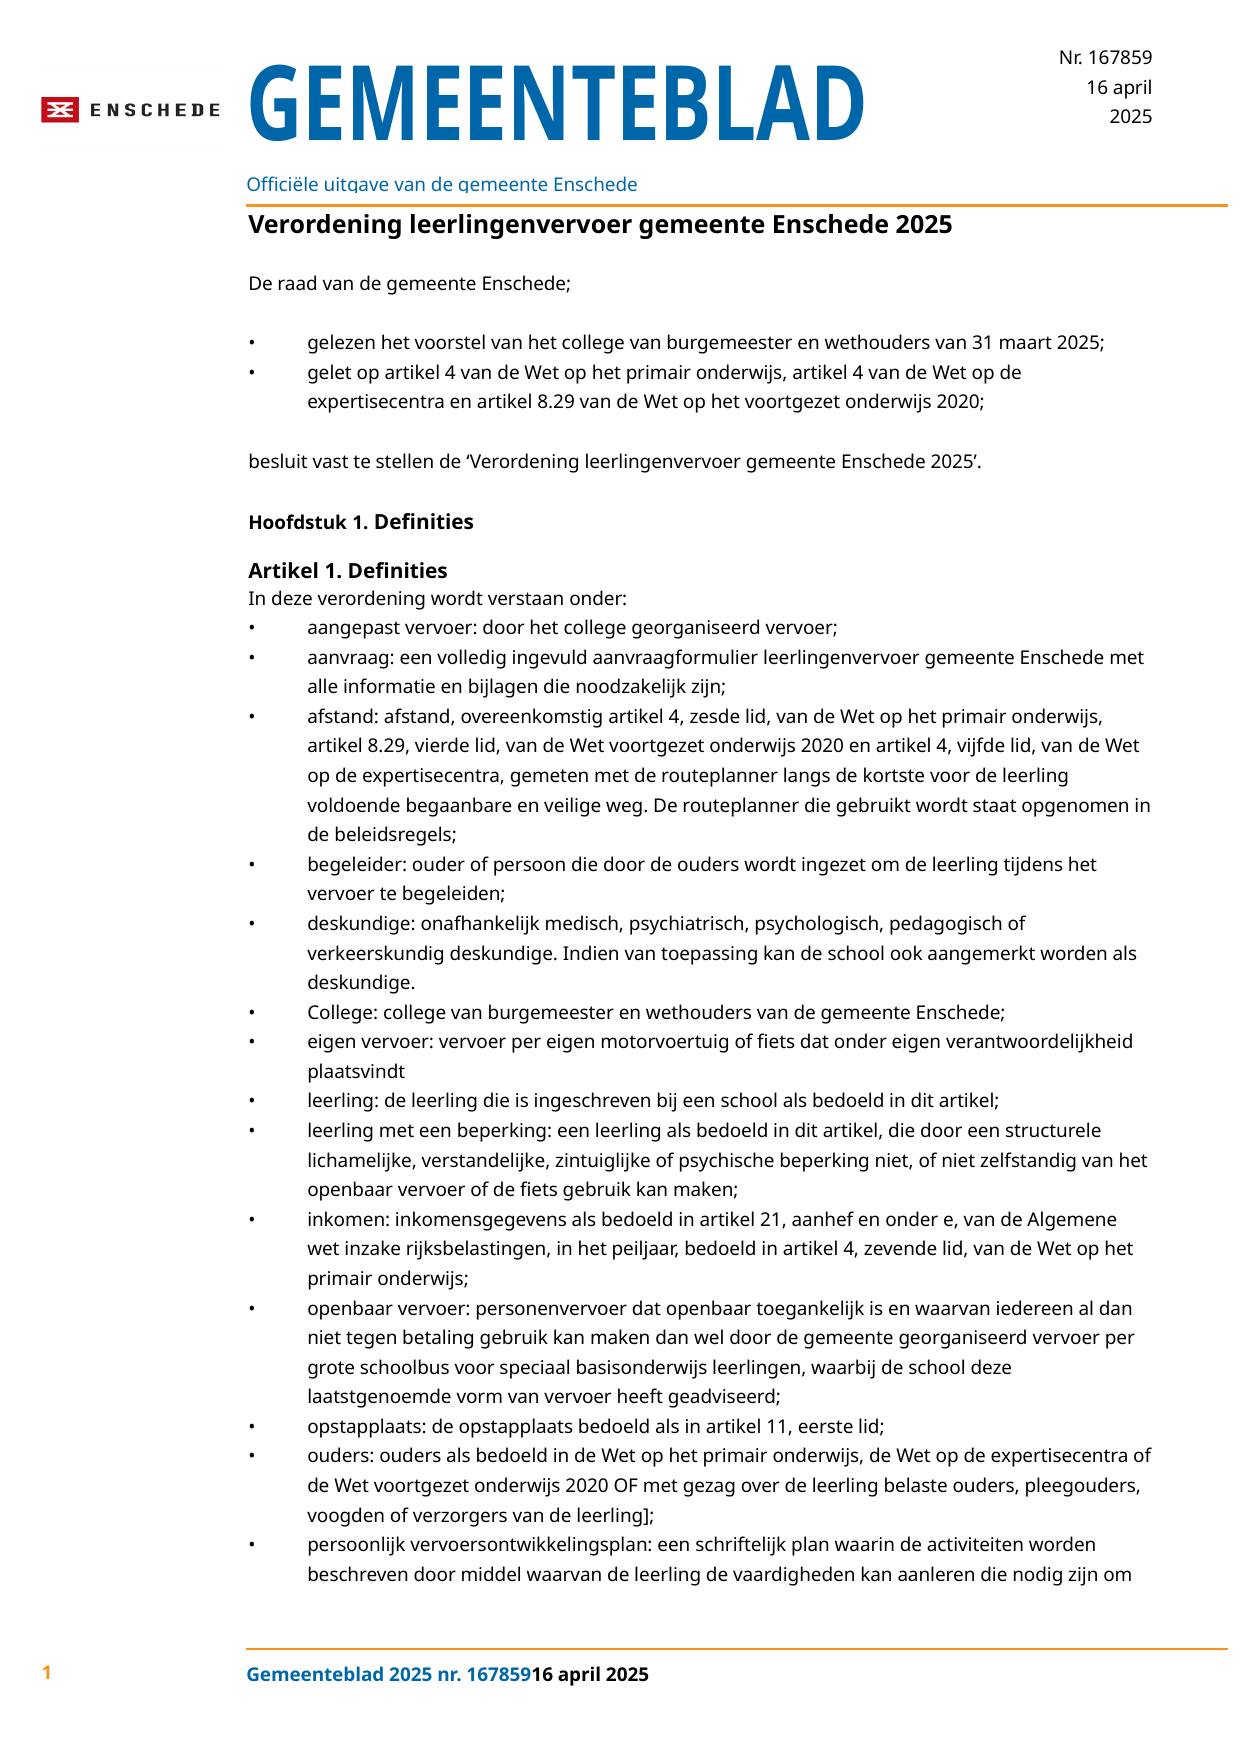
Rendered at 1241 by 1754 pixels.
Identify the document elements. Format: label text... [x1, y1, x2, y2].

list persoonlijk vervoersontwikkelingsplan: een schriftelijk plan waarin de activiteiten worden beschreven door middel waarvan de leerling de vaardigheden kan aanleren die nodig zijn om [248, 1531, 1152, 1587]
list opstapplaats: de opstapplaats bedoeld als in artikel 11, eerste lid; [248, 1413, 1152, 1439]
text De raad van de gemeente Enschede; [248, 270, 1152, 296]
list afstand: afstand, overeenkomstig artikel 4, zesde lid, van de Wet op het primair onderwijs, artikel 8.29, vierde lid, van de Wet voortgezet onderwijs 2020 en artikel 4, vijfde lid, van de Wet op de expertisecentra, gemeten met de routeplanner langs de kortste voor de leerling voldoende begaanbare en veilige weg. De routeplanner die gebruikt wordt staat opgenomen in de beleidsregels; [248, 703, 1152, 847]
text Hoofdstuk 1. Definities [248, 507, 1152, 535]
list begeleider: ouder of persoon die door de ouders wordt ingezet om de leerling tijdens het vervoer te begeleiden; [248, 851, 1152, 906]
text Artikel 1. Definities [248, 556, 1152, 585]
picture [41, 47, 231, 172]
list leerling met een beperking: een leerling als bedoeld in dit artikel, die door een structurele lichamelijke, verstandelijke, zintuiglijke of psychische beperking niet, of niet zelfstandig van het openbaar vervoer of de fiets gebruik kan maken; [248, 1117, 1152, 1202]
list ouders: ouders als bedoeld in de Wet op het primair onderwijs, de Wet op de expertisecentra of de Wet voortgezet onderwijs 2020 OF met gezag over de leerling belaste ouders, pleegouders, voogden of verzorgers van de leerling]; [248, 1443, 1152, 1527]
text besluit vast te stellen de ‘Verordening leerlingenvervoer gemeente Enschede 2025’. [248, 448, 1152, 473]
list leerling: de leerling die is ingeschreven bij een school als bedoeld in dit artikel; [248, 1088, 1152, 1113]
list gelet op artikel 4 van de Wet op het primair onderwijs, artikel 4 van de Wet op de expertisecentra en artikel 8.29 van de Wet op het voortgezet onderwijs 2020; [248, 359, 1152, 414]
list gelezen het voorstel van het college van burgemeester en wethouders van 31 maart 2025; [248, 329, 1152, 355]
list openbaar vervoer: personenvervoer dat openbaar toegankelijk is en waarvan iedereen al dan niet tegen betaling gebruik kan maken dan wel door de gemeente georganiseerd vervoer per grote schoolbus voor speciaal basisonderwijs leerlingen, waarbij de school deze laatstgenoemde vorm van vervoer heeft geadviseerd; [248, 1295, 1152, 1409]
text Verordening leerlingenvervoer gemeente Enschede 2025 [248, 207, 1152, 241]
text In deze verordening wordt verstaan onder: [248, 585, 1152, 610]
list deskundige: onafhankelijk medisch, psychiatrisch, psychologisch, pedagogisch of verkeerskundig deskundige. Indien van toepassing kan de school ook aangemerkt worden als deskundige. [248, 910, 1152, 995]
list eigen vervoer: vervoer per eigen motorvoertuig of fiets dat onder eigen verantwoordelijkheid plaatsvindt [248, 1028, 1152, 1084]
list inkomen: inkomensgegevens als bedoeld in artikel 21, aanhef en onder e, van de Algemene wet inzake rijksbelastingen, in het peiljaar, bedoeld in artikel 4, zevende lid, van de Wet op het primair onderwijs; [248, 1206, 1152, 1291]
list College: college van burgemeester en wethouders van de gemeente Enschede; [248, 999, 1152, 1024]
list aanvraag: een volledig ingevuld aanvraagformulier leerlingenvervoer gemeente Enschede met alle informatie en bijlagen die noodzakelijk zijn; [248, 644, 1152, 699]
list aangepast vervoer: door het college georganiseerd vervoer; [248, 614, 1152, 640]
